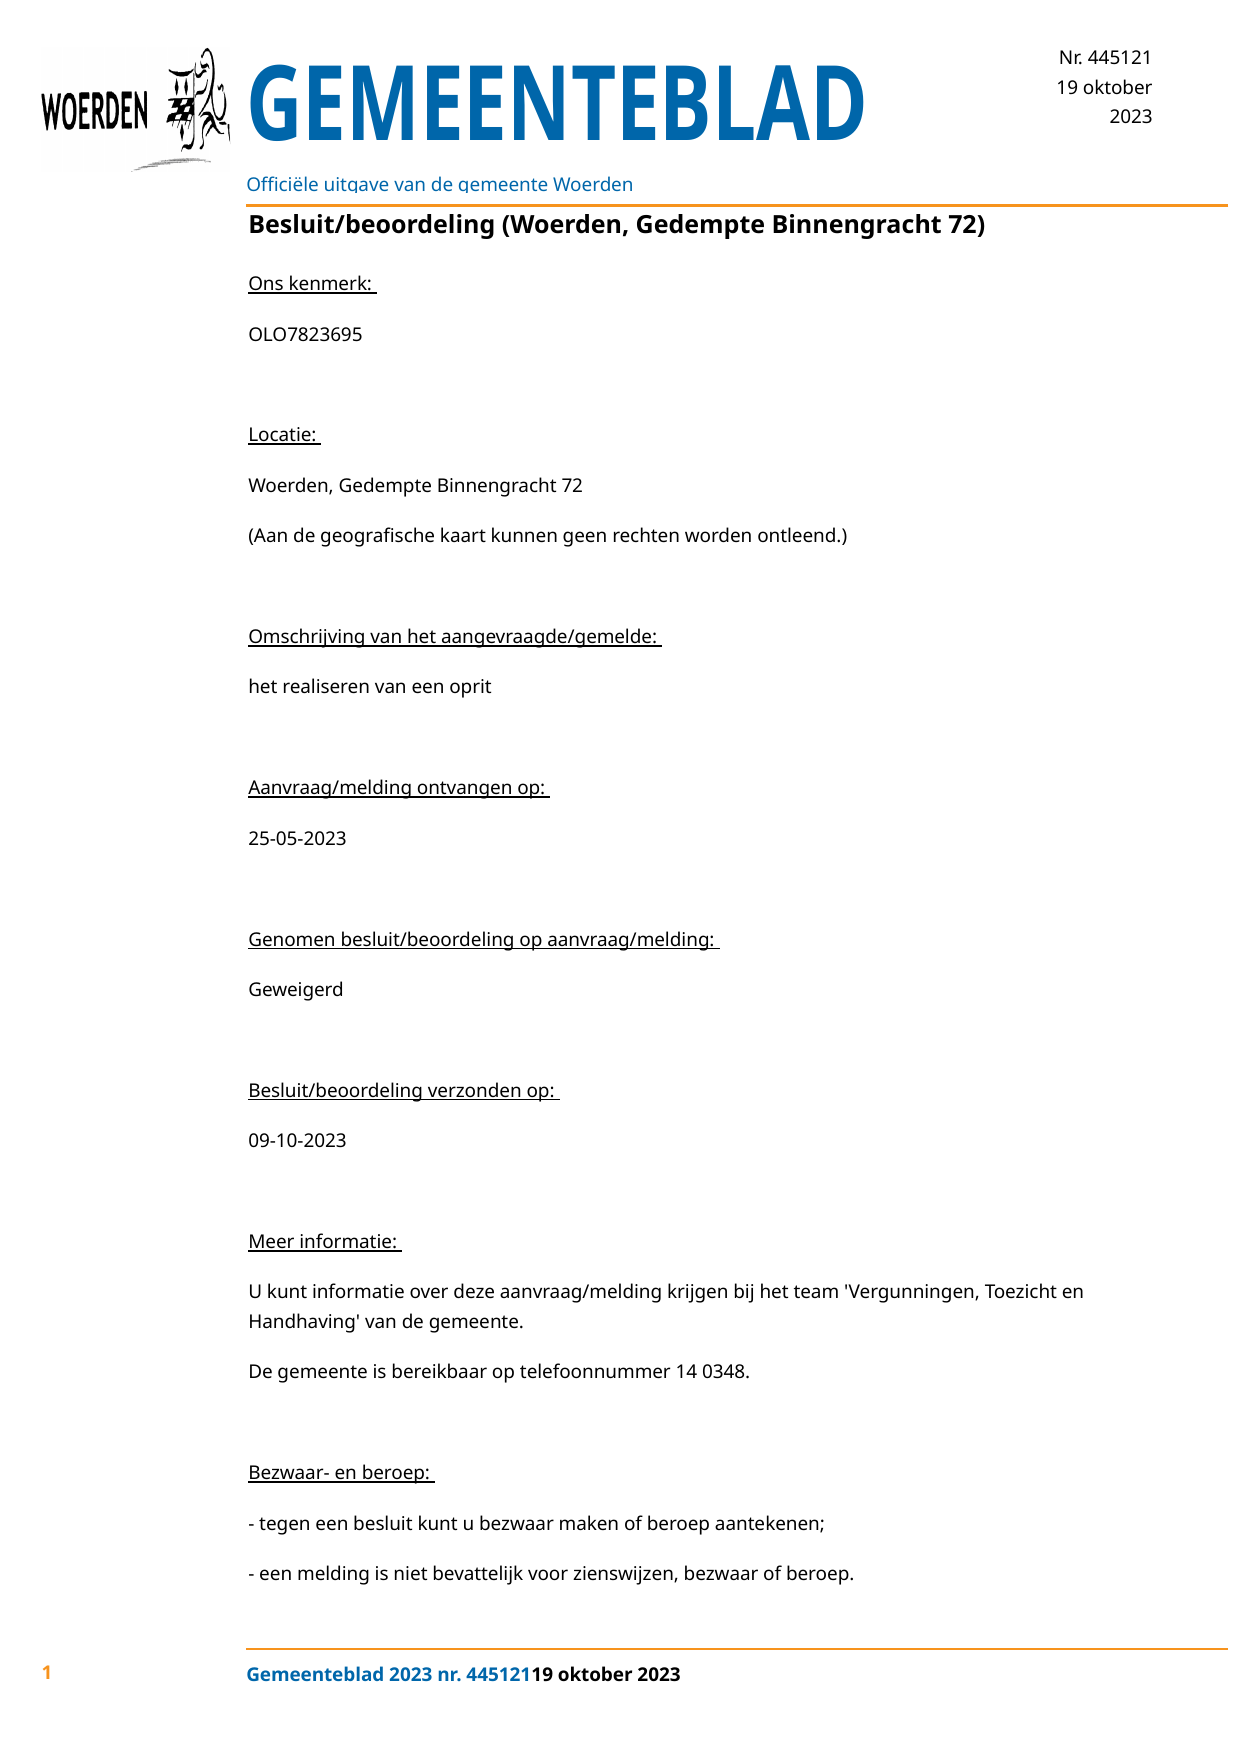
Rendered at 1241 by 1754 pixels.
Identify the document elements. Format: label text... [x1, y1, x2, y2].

text Aanvraag/melding ontvangen op: [248, 774, 1152, 800]
text U kunt informatie over deze aanvraag/melding krijgen bij het team 'Vergunningen, Toezicht en Handhaving' van de gemeente. [248, 1279, 1152, 1334]
text - een melding is niet bevattelijk voor zienswijzen, bezwaar of beroep. [248, 1560, 1152, 1586]
text Meer informatie: [248, 1228, 1152, 1254]
text Besluit/beoordeling verzonden op: [248, 1077, 1152, 1103]
text het realiseren van een oprit [248, 674, 1152, 699]
text Woerden, Gedempte Binnengracht 72 [248, 472, 1152, 498]
text Genomen besluit/beoordeling op aanvraag/melding: [248, 926, 1152, 951]
text Bezwaar- en beroep: [248, 1459, 1152, 1485]
text OLO7823695 [248, 321, 1152, 346]
text 25-05-2023 [248, 825, 1152, 851]
text De gemeente is bereikbaar op telefoonnummer 14 0348. [248, 1359, 1152, 1384]
text Ons kenmerk: [248, 270, 1152, 296]
text 09-10-2023 [248, 1127, 1152, 1153]
picture [41, 47, 231, 172]
text - tegen een besluit kunt u bezwaar maken of beroep aantekenen; [248, 1510, 1152, 1536]
text Omschrijving van het aangevraagde/gemelde: [248, 623, 1152, 649]
text (Aan de geografische kaart kunnen geen rechten worden ontleend.) [248, 522, 1152, 548]
text Locatie: [248, 422, 1152, 447]
text Geweigerd [248, 976, 1152, 1002]
text Besluit/beoordeling (Woerden, Gedempte Binnengracht 72) [248, 207, 1152, 241]
